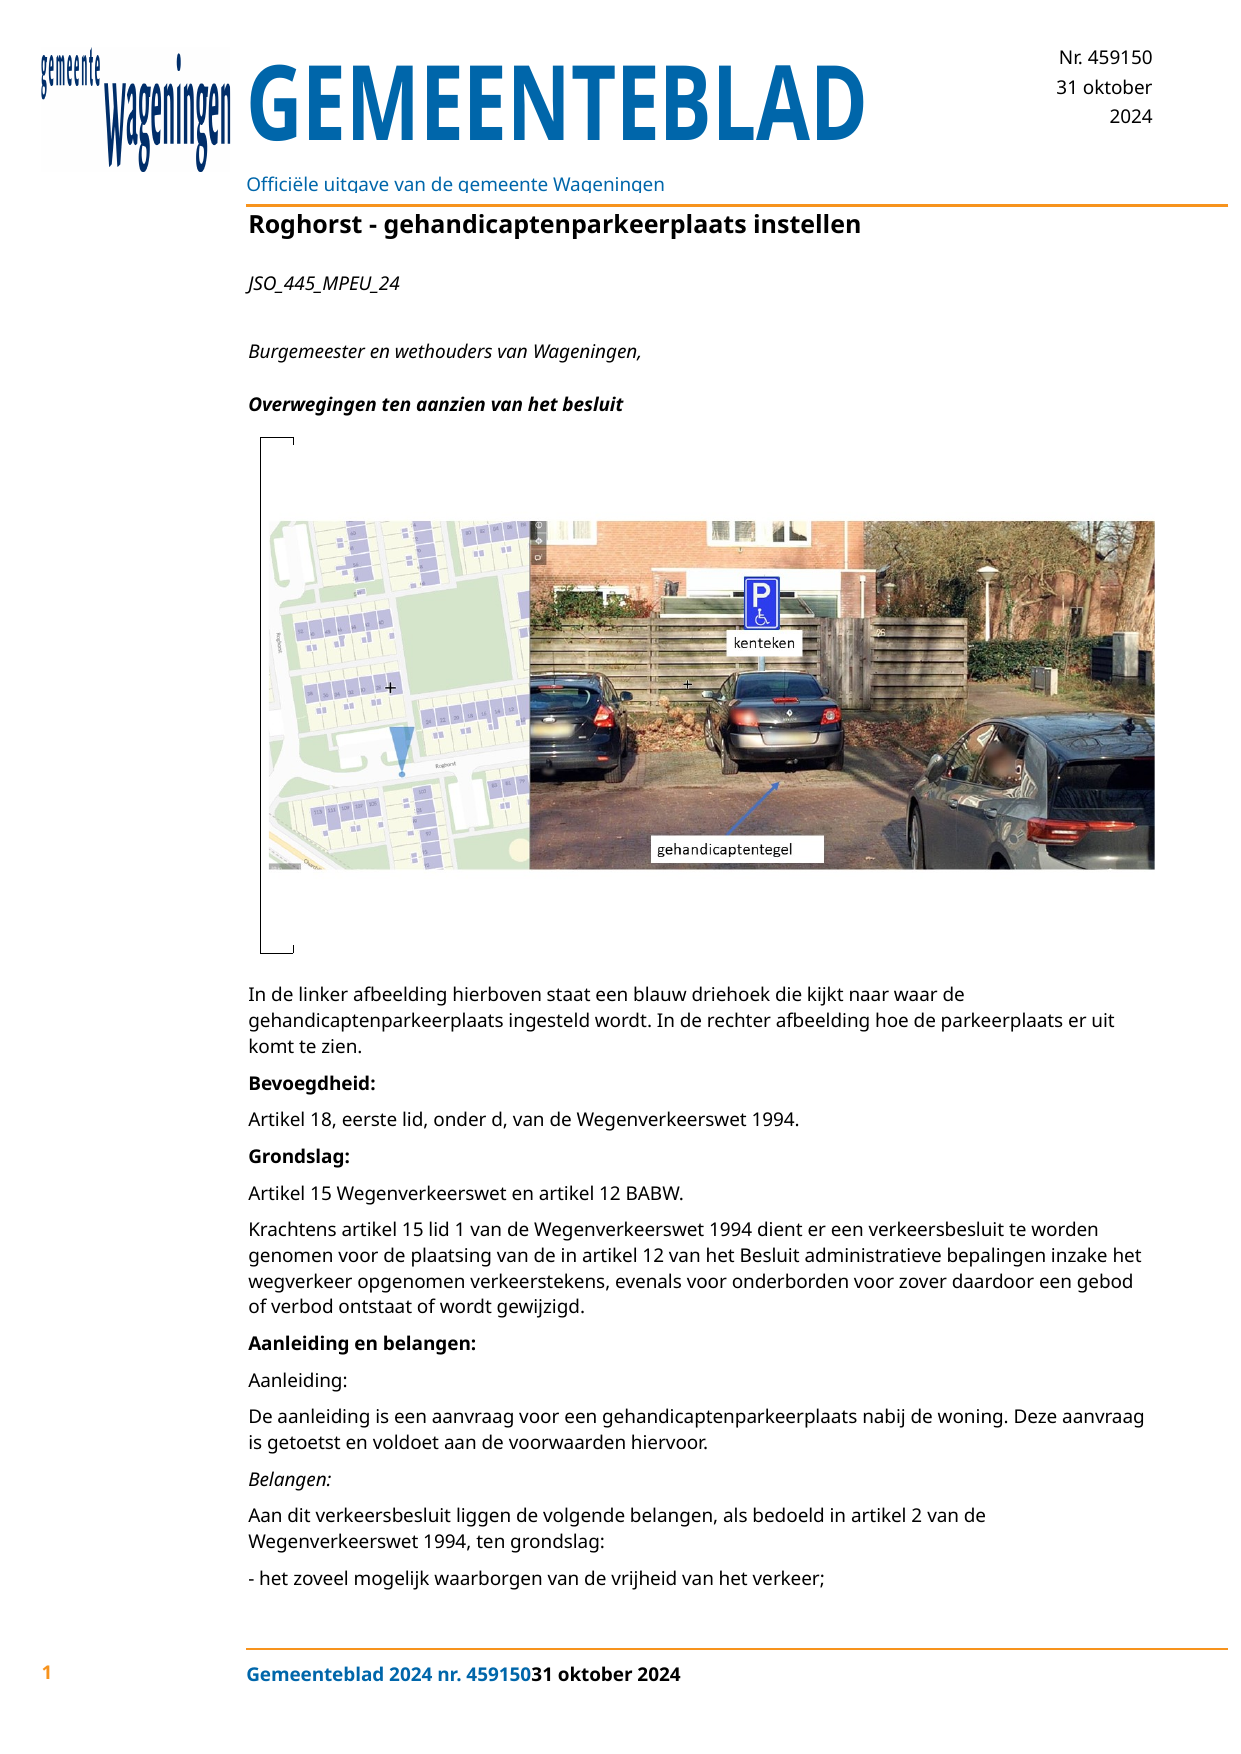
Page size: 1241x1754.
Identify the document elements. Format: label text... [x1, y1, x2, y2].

text Burgemeester en wethouders van Wageningen, [248, 338, 1152, 364]
text Belangen: [248, 1466, 1152, 1492]
text JSO_445_MPEU_24 [248, 270, 1152, 296]
picture [268, 445, 1155, 945]
text Roghorst - gehandicaptenparkeerplaats instellen [248, 207, 1152, 241]
text Artikel 15 Wegenverkeerswet en artikel 12 BABW. [248, 1180, 1152, 1205]
text Aan dit verkeersbesluit liggen de volgende belangen, als bedoeld in artikel 2 van de Wegenverkeerswet 1994, ten grondslag: [248, 1503, 1152, 1554]
text - het zoveel mogelijk waarborgen van de vrijheid van het verkeer; [248, 1565, 1152, 1591]
text Overwegingen ten aanzien van het besluit [248, 391, 1152, 417]
text Aanleiding en belangen: [248, 1330, 1152, 1356]
text Bevoegdheid: [248, 1070, 1152, 1095]
picture [41, 47, 231, 172]
text Krachtens artikel 15 lid 1 van de Wegenverkeerswet 1994 dient er een verkeersbesluit te worden genomen voor de plaatsing van de in artikel 12 van het Besluit administratieve bepalingen inzake het wegverkeer opgenomen verkeerstekens, evenals voor onderborden voor zover daardoor een gebod of verbod ontstaat of wordt gewijzigd. [248, 1216, 1152, 1319]
text De aanleiding is een aanvraag voor een gehandicaptenparkeerplaats nabij de woning. Deze aanvraag is getoetst en voldoet aan de voorwaarden hiervoor. [248, 1403, 1152, 1455]
text Grondslag: [248, 1143, 1152, 1169]
text In de linker afbeelding hierboven staat een blauw driehoek die kijkt naar waar de gehandicaptenparkeerplaats ingesteld wordt. In de rechter afbeelding hoe de parkeerplaats er uit komt te zien. [248, 982, 1152, 1059]
text Aanleiding: [248, 1367, 1152, 1393]
text Artikel 18, eerste lid, onder d, van de Wegenverkeerswet 1994. [248, 1106, 1152, 1132]
